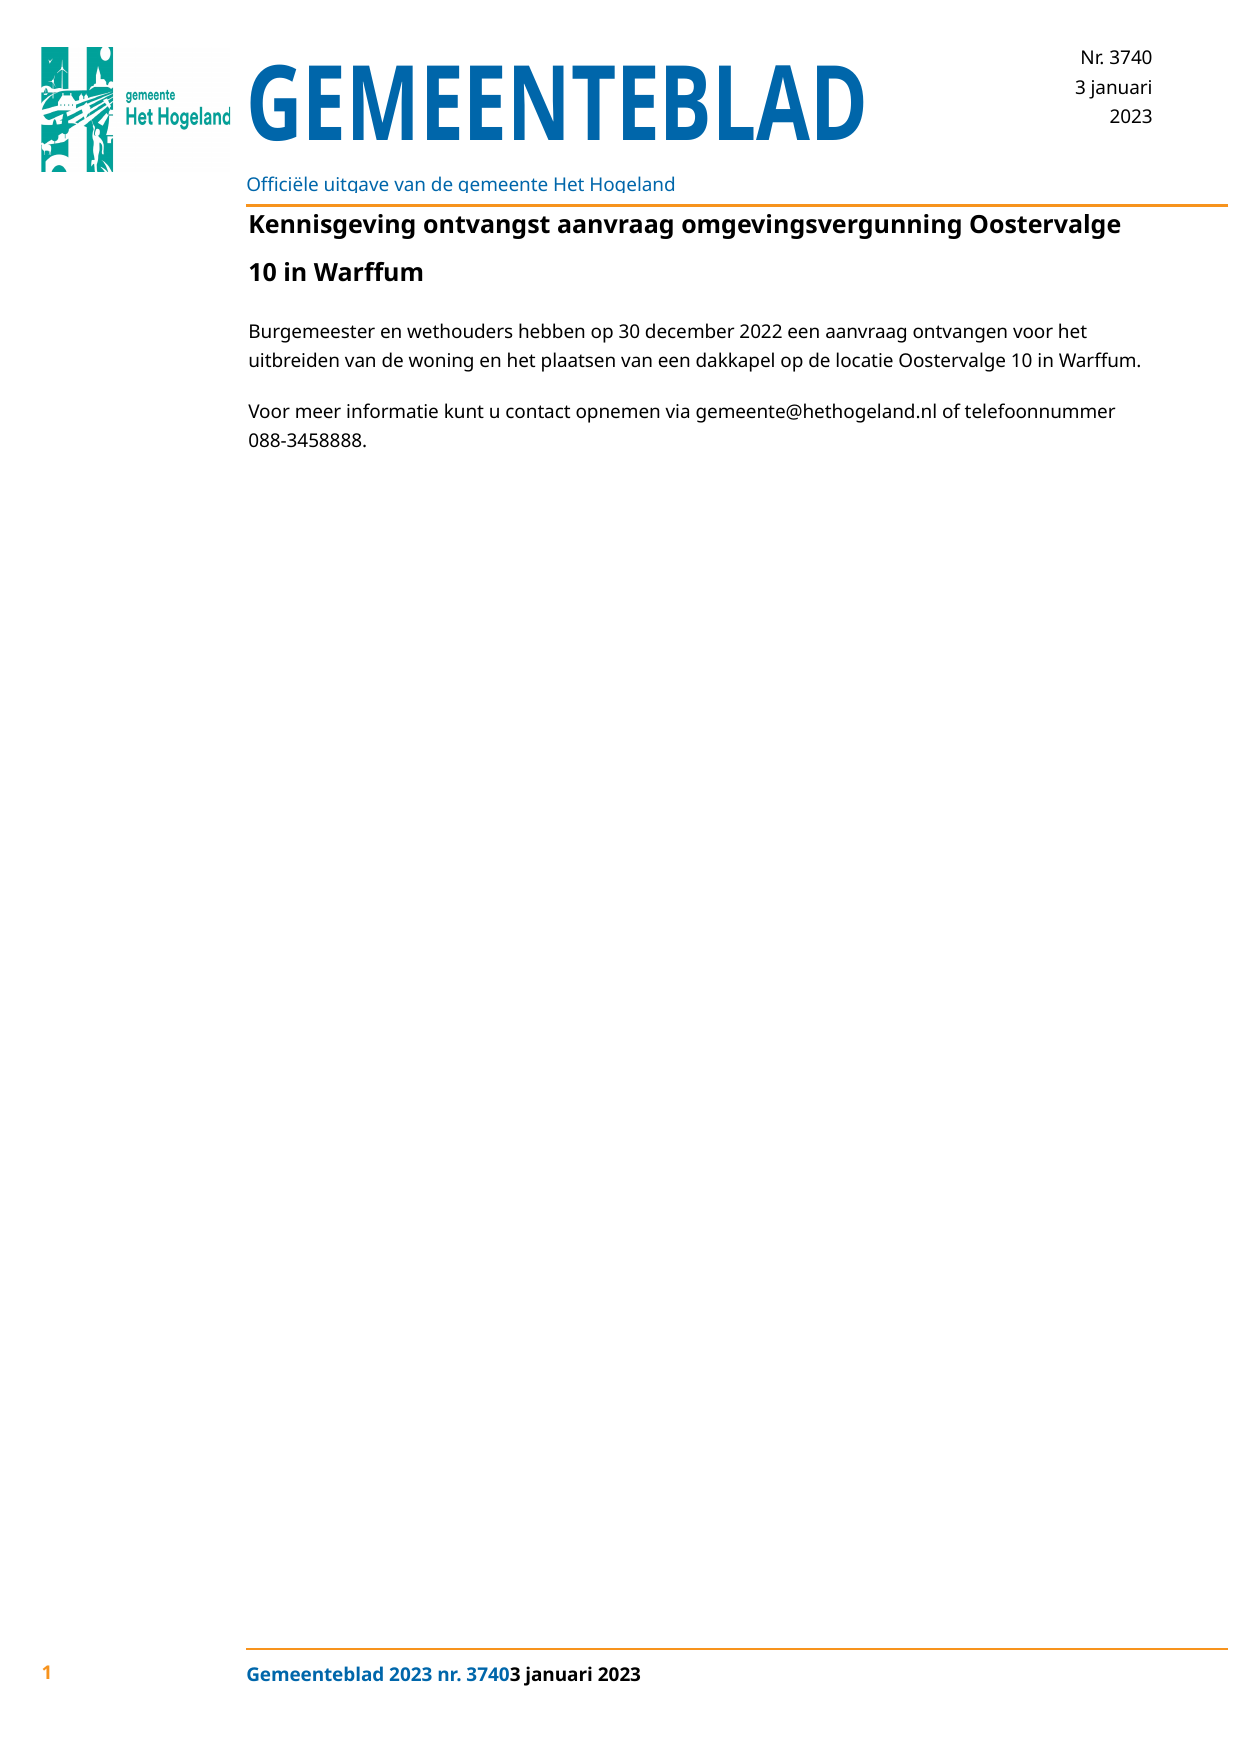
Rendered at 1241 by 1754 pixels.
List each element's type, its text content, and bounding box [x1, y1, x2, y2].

picture [41, 47, 231, 172]
text Burgemeester en wethouders hebben op 30 december 2022 een aanvraag ontvangen voor het uitbreiden van de woning en het plaatsen van een dakkapel op de locatie Oostervalge 10 in Warffum. [248, 318, 1152, 373]
text Kennisgeving ontvangst aanvraag omgevingsvergunning Oostervalge 10 in Warffum [248, 207, 1152, 288]
text Voor meer informatie kunt u contact opnemen via gemeente@hethogeland.nl of telefoonnummer 088-3458888. [248, 398, 1152, 453]
